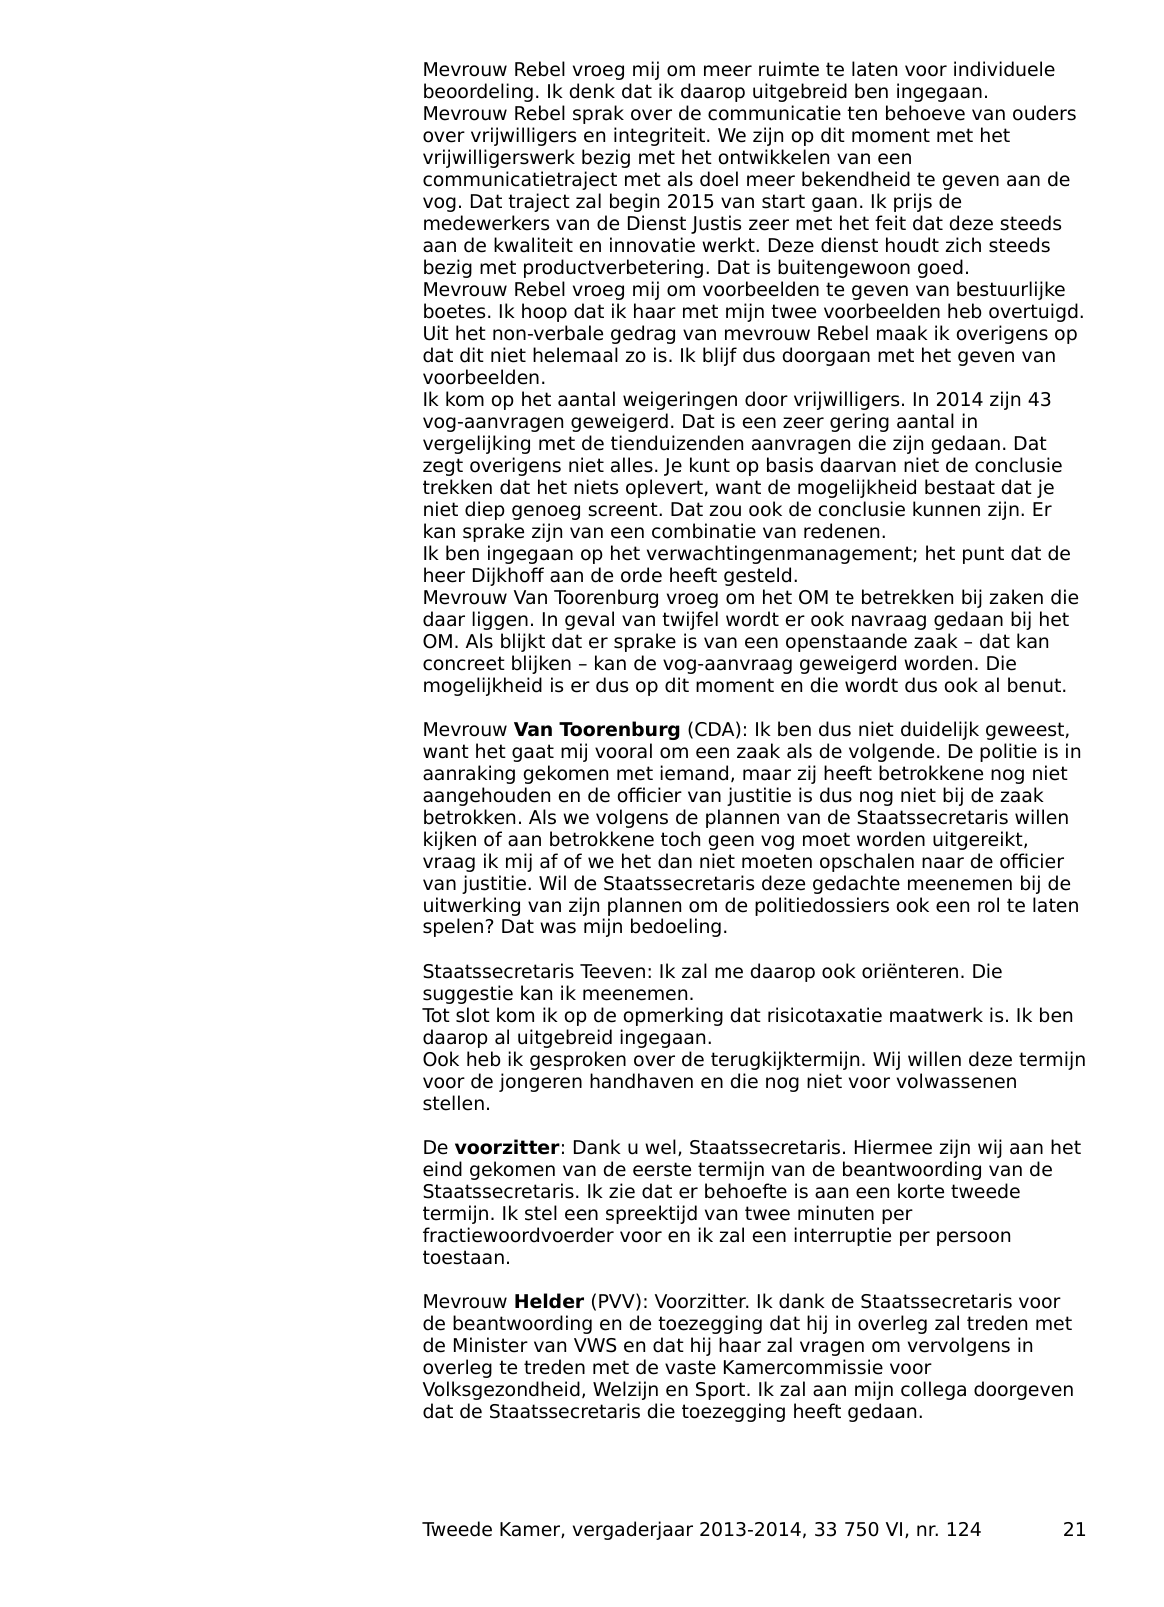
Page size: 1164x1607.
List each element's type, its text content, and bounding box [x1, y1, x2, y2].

text Ook heb ik gesproken over de terugkijktermijn. Wij willen deze termijn voor de jongeren handhaven en die nog niet voor volwassenen stellen. [422, 1048, 1087, 1114]
text Mevrouw Rebel vroeg mij om meer ruimte te laten voor individuele beoordeling. Ik denk dat ik daarop uitgebreid ben ingegaan. [422, 59, 1087, 103]
text Ik ben ingegaan op het verwachtingenmanagement; het punt dat de heer Dijkhoff aan de orde heeft gesteld. [422, 543, 1087, 587]
text Mevrouw Helder (PVV): Voorzitter. Ik dank de Staatssecretaris voor de beantwoording en de toezegging dat hij in overleg zal treden met de Minister van VWS en dat hij haar zal vragen om vervolgens in overleg te treden met de vaste Kamercommissie voor Volksgezondheid, Welzijn en Sport. Ik zal aan mijn collega doorgeven dat de Staatssecretaris die toezegging heeft gedaan. [422, 1291, 1087, 1423]
text Tot slot kom ik op de opmerking dat risicotaxatie maatwerk is. Ik ben daarop al uitgebreid ingegaan. [422, 1004, 1087, 1048]
text De voorzitter: Dank u wel, Staatssecretaris. Hiermee zijn wij aan het eind gekomen van de eerste termijn van de beantwoording van de Staatssecretaris. Ik zie dat er behoefte is aan een korte tweede termijn. Ik stel een spreektijd van twee minuten per fractiewoordvoerder voor en ik zal een interruptie per persoon toestaan. [422, 1137, 1087, 1268]
text Mevrouw Van Toorenburg vroeg om het OM te betrekken bij zaken die daar liggen. In geval van twijfel wordt er ook navraag gedaan bij het OM. Als blijkt dat er sprake is van een openstaande zaak – dat kan concreet blijken – kan de vog-aanvraag geweigerd worden. Die mogelijkheid is er dus op dit moment en die wordt dus ook al benut. [422, 587, 1087, 696]
text Mevrouw Rebel sprak over de communicatie ten behoeve van ouders over vrijwilligers en integriteit. We zijn op dit moment met het vrijwilligerswerk bezig met het ontwikkelen van een communicatietraject met als doel meer bekendheid te geven aan de vog. Dat traject zal begin 2015 van start gaan. Ik prijs de medewerkers van de Dienst Justis zeer met het feit dat deze steeds aan de kwaliteit en innovatie werkt. Deze dienst houdt zich steeds bezig met productverbetering. Dat is buitengewoon goed. [422, 103, 1087, 279]
text Mevrouw Rebel vroeg mij om voorbeelden te geven van bestuurlijke boetes. Ik hoop dat ik haar met mijn twee voorbeelden heb overtuigd. Uit het non-verbale gedrag van mevrouw Rebel maak ik overigens op dat dit niet helemaal zo is. Ik blijf dus doorgaan met het geven van voorbeelden. [422, 279, 1087, 389]
text Ik kom op het aantal weigeringen door vrijwilligers. In 2014 zijn 43 vog-aanvragen geweigerd. Dat is een zeer gering aantal in vergelijking met de tienduizenden aanvragen die zijn gedaan. Dat zegt overigens niet alles. Je kunt op basis daarvan niet de conclusie trekken dat het niets oplevert, want de mogelijkheid bestaat dat je niet diep genoeg screent. Dat zou ook de conclusie kunnen zijn. Er kan sprake zijn van een combinatie van redenen. [422, 389, 1087, 543]
text Staatssecretaris Teeven: Ik zal me daarop ook oriënteren. Die suggestie kan ik meenemen. [422, 961, 1087, 1004]
text Mevrouw Van Toorenburg (CDA): Ik ben dus niet duidelijk geweest, want het gaat mij vooral om een zaak als de volgende. De politie is in aanraking gekomen met iemand, maar zij heeft betrokkene nog niet aangehouden en de officier van justitie is dus nog niet bij de zaak betrokken. Als we volgens de plannen van de Staatssecretaris willen kijken of aan betrokkene toch geen vog moet worden uitgereikt, vraag ik mij af of we het dan niet moeten opschalen naar de officier van justitie. Wil de Staatssecretaris deze gedachte meenemen bij de uitwerking van zijn plannen om de politiedossiers ook een rol te laten spelen? Dat was mijn bedoeling. [422, 719, 1087, 938]
